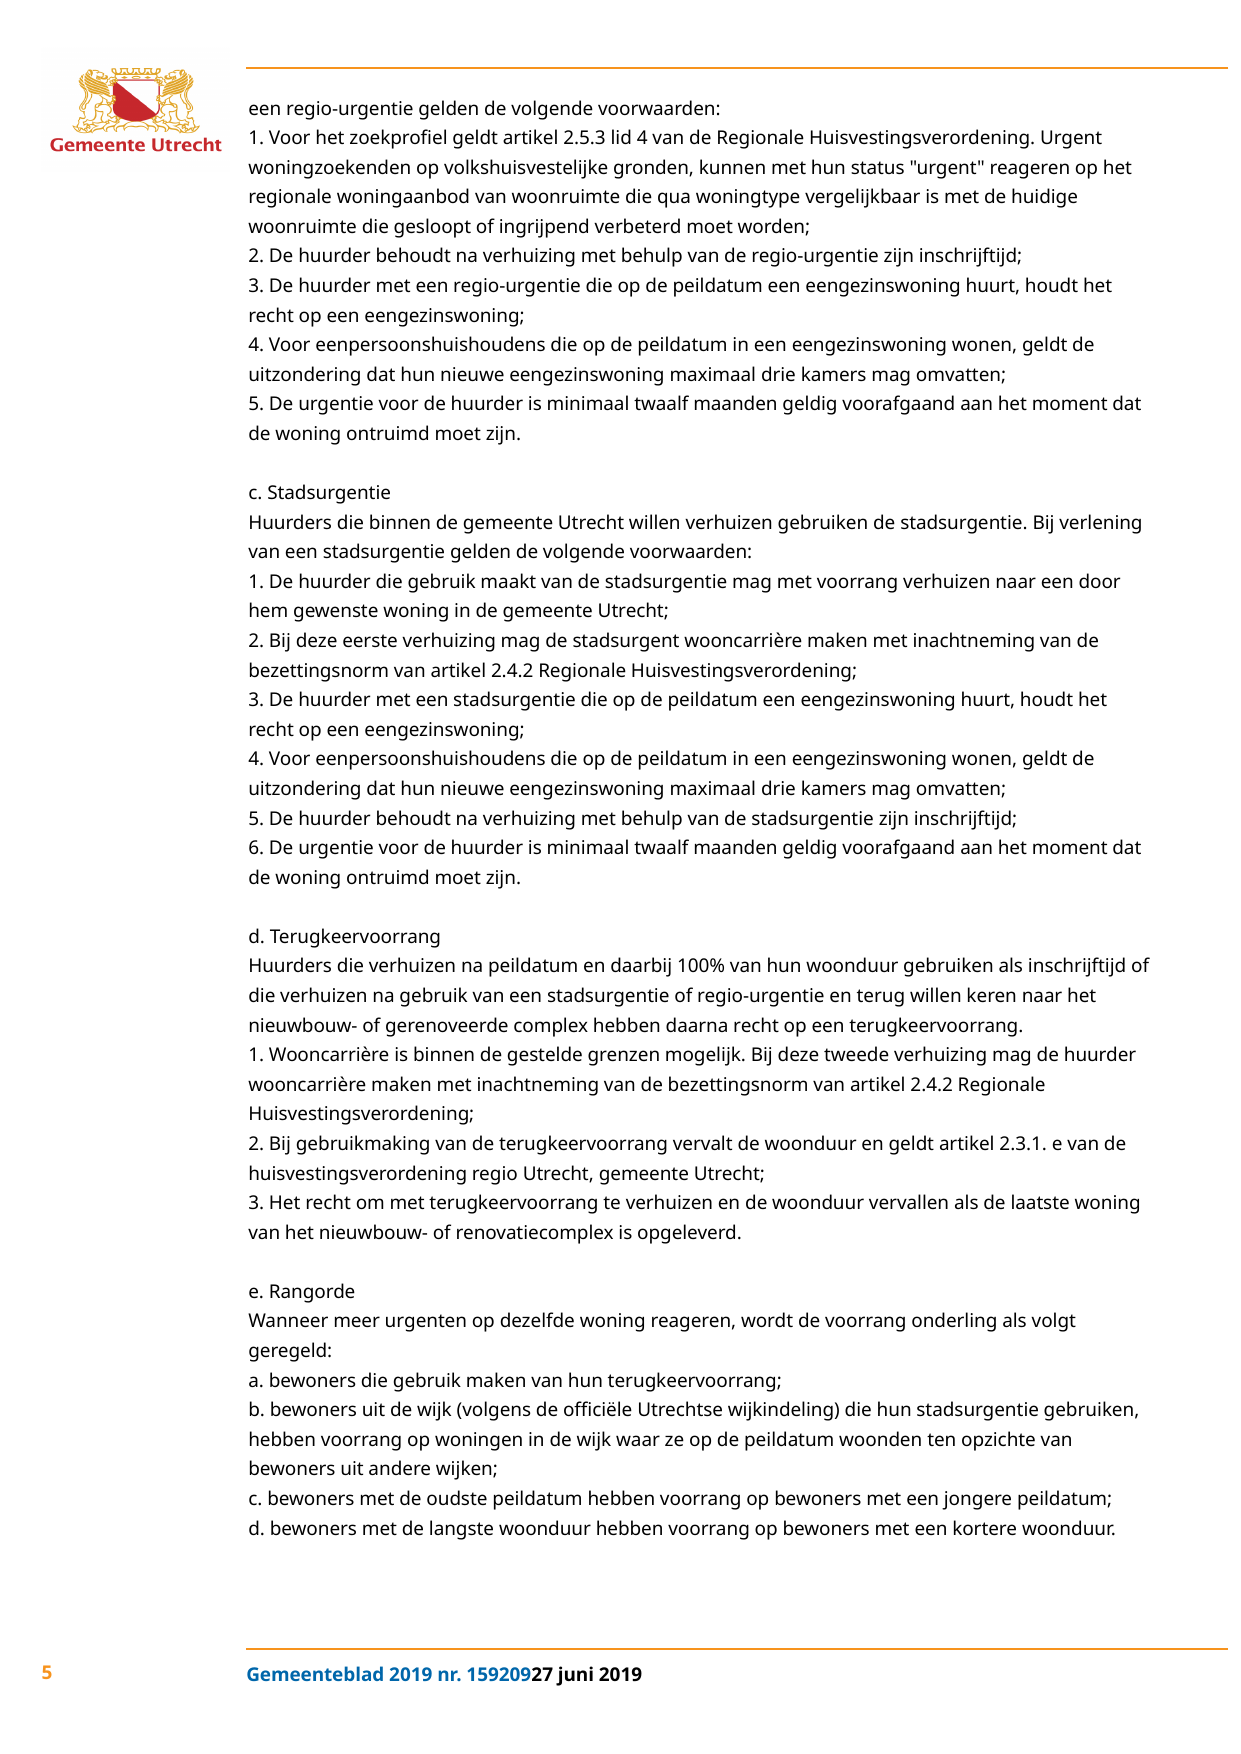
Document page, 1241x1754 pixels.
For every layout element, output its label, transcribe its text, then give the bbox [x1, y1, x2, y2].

text 1. Wooncarrière is binnen de gestelde grenzen mogelijk. Bij deze tweede verhuizing mag de huurder wooncarrière maken met inachtneming van de bezettingsnorm van artikel 2.4.2 Regionale Huisvestingsverordening; [248, 1041, 1152, 1126]
text d. Terugkeervoorrang [248, 923, 1152, 949]
text 4. Voor eenpersoonshuishoudens die op de peildatum in een eengezinswoning wonen, geldt de uitzondering dat hun nieuwe eengezinswoning maximaal drie kamers mag omvatten; [248, 746, 1152, 801]
text een regio-urgentie gelden de volgende voorwaarden: [248, 95, 1152, 121]
text Huurders die binnen de gemeente Utrecht willen verhuizen gebruiken de stadsurgentie. Bij verlening van een stadsurgentie gelden de volgende voorwaarden: [248, 509, 1152, 564]
text c. Stadsurgentie [248, 479, 1152, 505]
text Wanneer meer urgenten op dezelfde woning reageren, wordt de voorrang onderling als volgt geregeld: [248, 1308, 1152, 1363]
text 1. Voor het zoekprofiel geldt artikel 2.5.3 lid 4 van de Regionale Huisvestingsverordening. Urgent woningzoekenden op volkshuisvestelijke gronden, kunnen met hun status "urgent" reageren op het regionale woningaanbod van woonruimte die qua woningtype vergelijkbaar is met de huidige woonruimte die gesloopt of ingrijpend verbeterd moet worden; [248, 124, 1152, 239]
text b. bewoners uit de wijk (volgens de officiële Utrechtse wijkindeling) die hun stadsurgentie gebruiken, hebben voorrang op woningen in de wijk waar ze op de peildatum woonden ten opzichte van bewoners uit andere wijken; [248, 1396, 1152, 1481]
text 5. De huurder behoudt na verhuizing met behulp van de stadsurgentie zijn inschrijftijd; [248, 805, 1152, 831]
text c. bewoners met de oudste peildatum hebben voorrang op bewoners met een jongere peildatum; [248, 1485, 1152, 1511]
text a. bewoners die gebruik maken van hun terugkeervoorrang; [248, 1367, 1152, 1393]
text 6. De urgentie voor de huurder is minimaal twaalf maanden geldig voorafgaand aan het moment dat de woning ontruimd moet zijn. [248, 834, 1152, 890]
text 5. De urgentie voor de huurder is minimaal twaalf maanden geldig voorafgaand aan het moment dat de woning ontruimd moet zijn. [248, 391, 1152, 446]
text 1. De huurder die gebruik maakt van de stadsurgentie mag met voorrang verhuizen naar een door hem gewenste woning in de gemeente Utrecht; [248, 568, 1152, 623]
text 3. De huurder met een stadsurgentie die op de peildatum een eengezinswoning huurt, houdt het recht op een eengezinswoning; [248, 686, 1152, 742]
text 3. De huurder met een regio-urgentie die op de peildatum een eengezinswoning huurt, houdt het recht op een eengezinswoning; [248, 272, 1152, 328]
text Huurders die verhuizen na peildatum en daarbij 100% van hun woonduur gebruiken als inschrijftijd of die verhuizen na gebruik van een stadsurgentie of regio-urgentie en terug willen keren naar het nieuwbouw- of gerenoveerde complex hebben daarna recht op een terugkeervoorrang. [248, 953, 1152, 1038]
text 2. De huurder behoudt na verhuizing met behulp van de regio-urgentie zijn inschrijftijd; [248, 243, 1152, 268]
text 3. Het recht om met terugkeervoorrang te verhuizen en de woonduur vervallen als de laatste woning van het nieuwbouw- of renovatiecomplex is opgeleverd. [248, 1189, 1152, 1245]
text 2. Bij gebruikmaking van de terugkeervoorrang vervalt de woonduur en geldt artikel 2.3.1. e van de huisvestingsverordening regio Utrecht, gemeente Utrecht; [248, 1130, 1152, 1186]
text e. Rangorde [248, 1278, 1152, 1304]
text d. bewoners met de langste woonduur hebben voorrang op bewoners met een kortere woonduur. [248, 1515, 1152, 1541]
text 2. Bij deze eerste verhuizing mag de stadsurgent wooncarrière maken met inachtneming van de bezettingsnorm van artikel 2.4.2 Regionale Huisvestingsverordening; [248, 627, 1152, 683]
picture [41, 47, 231, 172]
text 4. Voor eenpersoonshuishoudens die op de peildatum in een eengezinswoning wonen, geldt de uitzondering dat hun nieuwe eengezinswoning maximaal drie kamers mag omvatten; [248, 331, 1152, 387]
